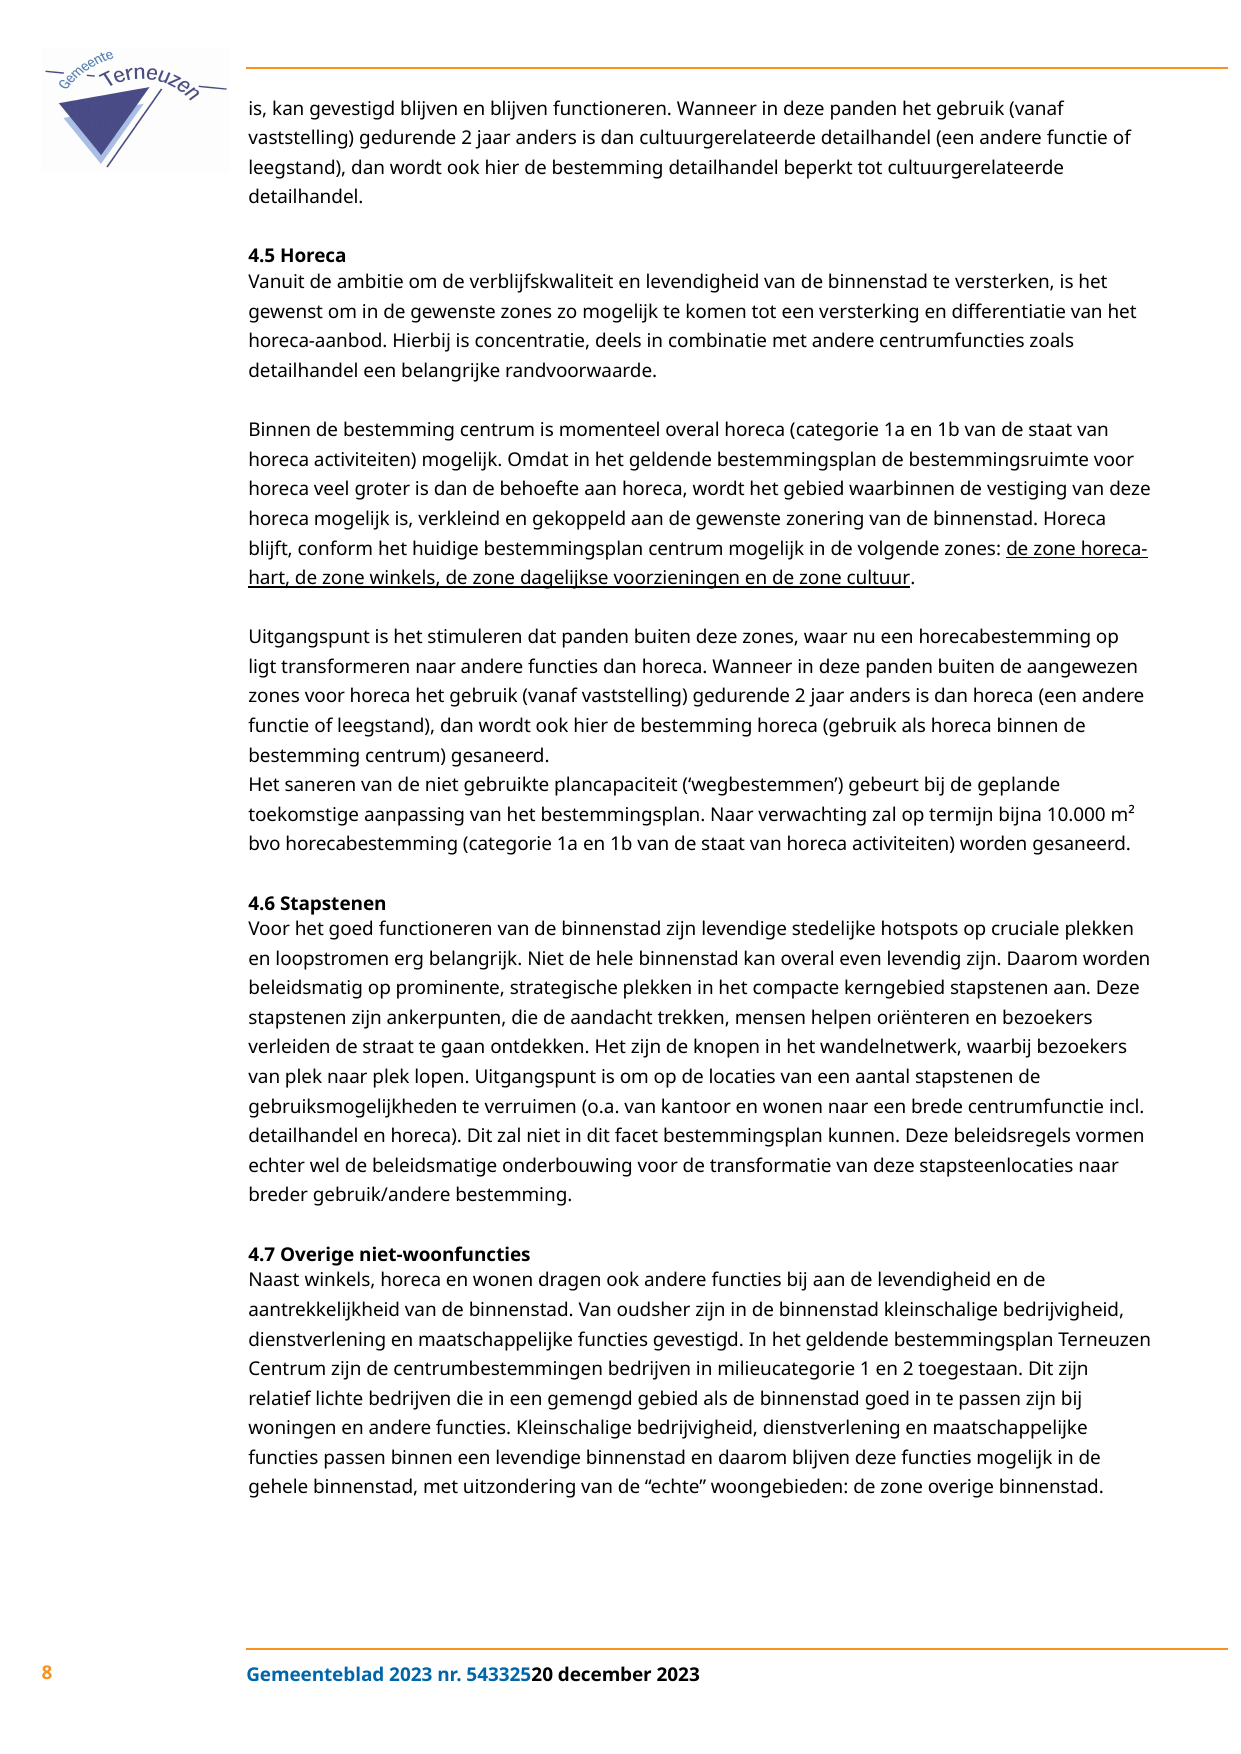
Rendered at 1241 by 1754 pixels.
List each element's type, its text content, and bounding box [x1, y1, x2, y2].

text 4.6 Stapstenen [248, 890, 1152, 915]
text Het saneren van de niet gebruikte plancapaciteit (‘wegbestemmen’) gebeurt bij de geplande toekomstige aanpassing van het bestemmingsplan. Naar verwachting zal op termijn bijna 10.000 m² bvo horecabestemming (categorie 1a en 1b van de staat van horeca activiteiten) worden gesaneerd. [248, 771, 1152, 856]
text 4.7 Overige niet-woonfuncties [248, 1241, 1152, 1267]
picture [41, 47, 231, 172]
text Naast winkels, horeca en wonen dragen ook andere functies bij aan de levendigheid en de aantrekkelijkheid van de binnenstad. Van oudsher zijn in de binnenstad kleinschalige bedrijvigheid, dienstverlening en maatschappelijke functies gevestigd. In het geldende bestemmingsplan Terneuzen Centrum zijn de centrumbestemmingen bedrijven in milieucategorie 1 en 2 toegestaan. Dit zijn relatief lichte bedrijven die in een gemengd gebied als de binnenstad goed in te passen zijn bij woningen en andere functies. Kleinschalige bedrijvigheid, dienstverlening en maatschappelijke functies passen binnen een levendige binnenstad en daarom blijven deze functies mogelijk in de gehele binnenstad, met uitzondering van de “echte” woongebieden: de zone overige binnenstad. [248, 1267, 1152, 1499]
text Voor het goed functioneren van de binnenstad zijn levendige stedelijke hotspots op cruciale plekken en loopstromen erg belangrijk. Niet de hele binnenstad kan overal even levendig zijn. Daarom worden beleidsmatig op prominente, strategische plekken in het compacte kerngebied stapstenen aan. Deze stapstenen zijn ankerpunten, die de aandacht trekken, mensen helpen oriënteren en bezoekers verleiden de straat te gaan ontdekken. Het zijn de knopen in het wandelnetwerk, waarbij bezoekers van plek naar plek lopen. Uitgangspunt is om op de locaties van een aantal stapstenen de gebruiksmogelijkheden te verruimen (o.a. van kantoor en wonen naar een brede centrumfunctie incl. detailhandel en horeca). Dit zal niet in dit facet bestemmingsplan kunnen. Deze beleidsregels vormen echter wel de beleidsmatige onderbouwing voor de transformatie van deze stapsteenlocaties naar breder gebruik/andere bestemming. [248, 915, 1152, 1207]
text Uitgangspunt is het stimuleren dat panden buiten deze zones, waar nu een horecabestemming op ligt transformeren naar andere functies dan horeca. Wanneer in deze panden buiten de aangewezen zones voor horeca het gebruik (vanaf vaststelling) gedurende 2 jaar anders is dan horeca (een andere functie of leegstand), dan wordt ook hier de bestemming horeca (gebruik als horeca binnen de bestemming centrum) gesaneerd. [248, 623, 1152, 767]
text is, kan gevestigd blijven en blijven functioneren. Wanneer in deze panden het gebruik (vanaf vaststelling) gedurende 2 jaar anders is dan cultuurgerelateerde detailhandel (een andere functie of leegstand), dan wordt ook hier de bestemming detailhandel beperkt tot cultuurgerelateerde detailhandel. [248, 95, 1152, 209]
text 4.5 Horeca [248, 243, 1152, 268]
text Vanuit de ambitie om de verblijfskwaliteit en levendigheid van de binnenstad te versterken, is het gewenst om in de gewenste zones zo mogelijk te komen tot een versterking en differentiatie van het horeca-aanbod. Hierbij is concentratie, deels in combinatie met andere centrumfuncties zoals detailhandel een belangrijke randvoorwaarde. [248, 268, 1152, 383]
text Binnen de bestemming centrum is momenteel overal horeca (categorie 1a en 1b van de staat van horeca activiteiten) mogelijk. Omdat in het geldende bestemmingsplan de bestemmingsruimte voor horeca veel groter is dan de behoefte aan horeca, wordt het gebied waarbinnen de vestiging van deze horeca mogelijk is, verkleind en gekoppeld aan de gewenste zonering van de binnenstad. Horeca blijft, conform het huidige bestemmingsplan centrum mogelijk in de volgende zones: de zone horeca-hart, de zone winkels, de zone dagelijkse voorzieningen en de zone cultuur. [248, 416, 1152, 590]
